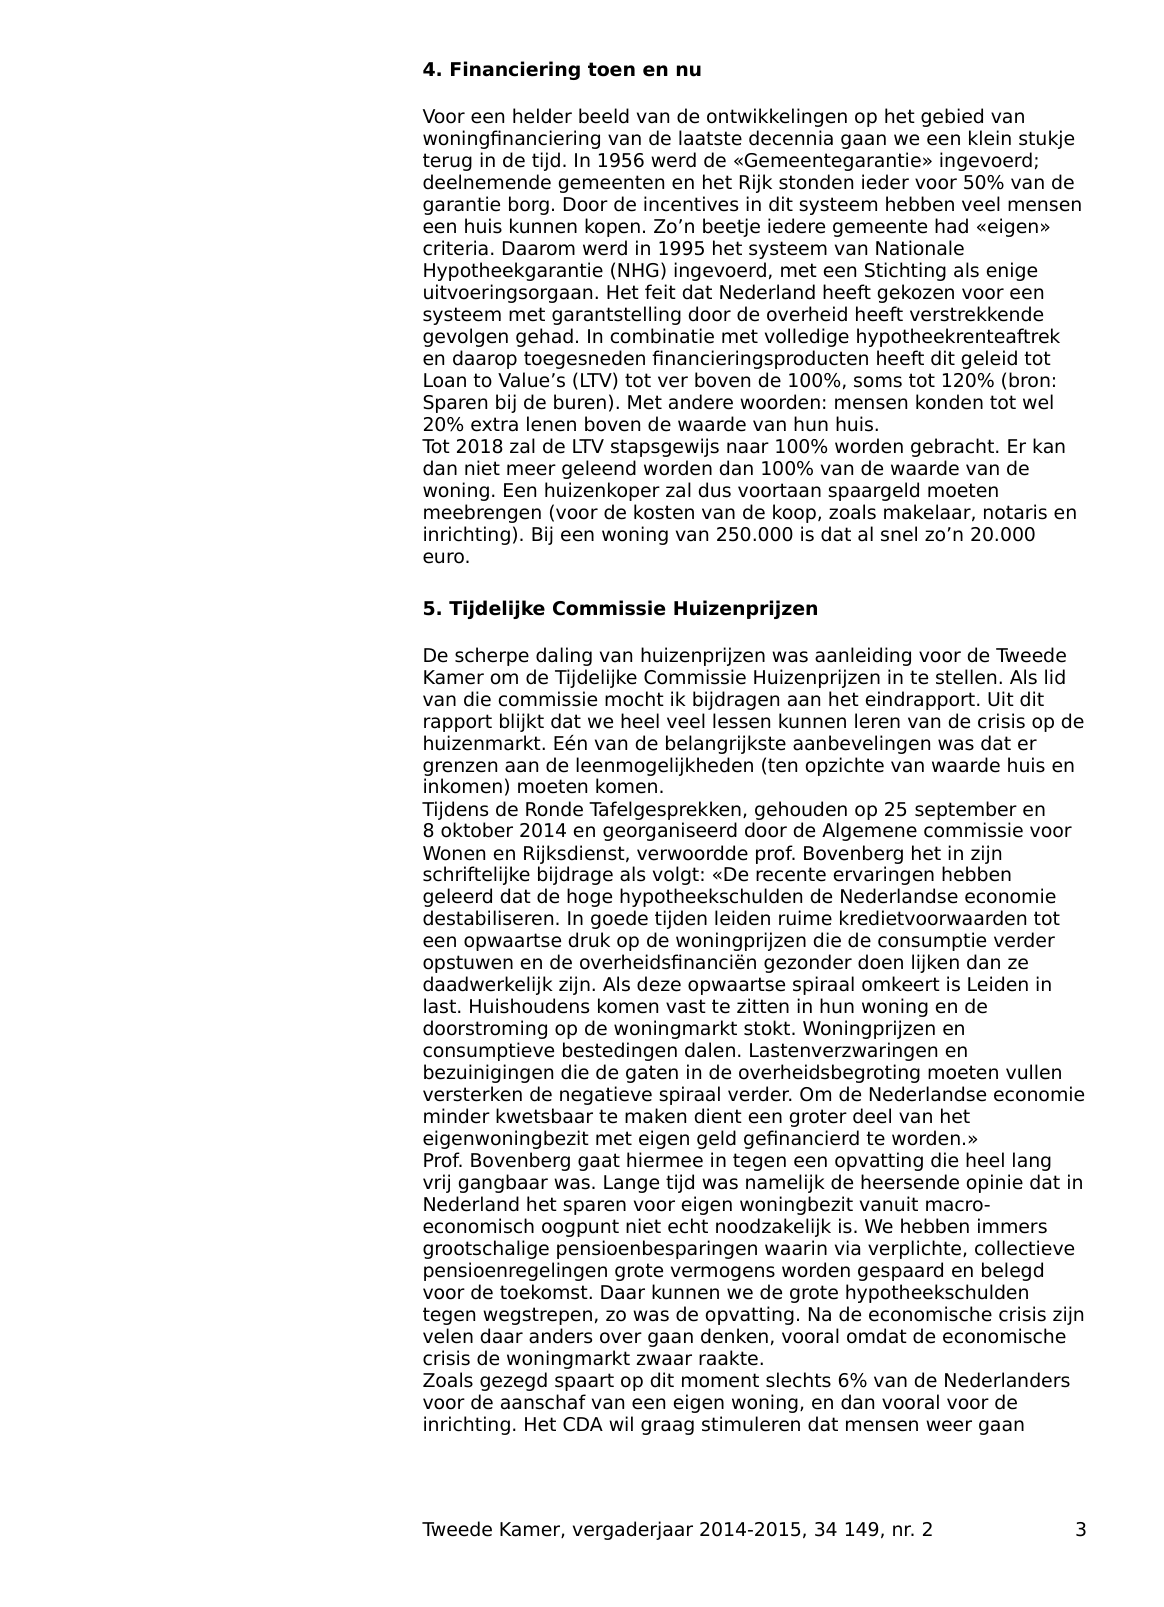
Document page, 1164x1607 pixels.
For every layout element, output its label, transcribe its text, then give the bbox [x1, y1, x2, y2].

text Tot 2018 zal de LTV stapsgewijs naar 100% worden gebracht. Er kan dan niet meer geleend worden dan 100% van de waarde van de woning. Een huizenkoper zal dus voortaan spaargeld moeten meebrengen (voor de kosten van de koop, zoals makelaar, notaris en inrichting). Bij een woning van 250.000 is dat al snel zo’n 20.000 euro. [422, 436, 1087, 568]
text Prof. Bovenberg gaat hiermee in tegen een opvatting die heel lang vrij gangbaar was. Lange tijd was namelijk de heersende opinie dat in Nederland het sparen voor eigen woningbezit vanuit macro-economisch oogpunt niet echt noodzakelijk is. We hebben immers grootschalige pensioenbesparingen waarin via verplichte, collectieve pensioenregelingen grote vermogens worden gespaard en belegd voor de toekomst. Daar kunnen we de grote hypotheekschulden tegen wegstrepen, zo was de opvatting. Na de economische crisis zijn velen daar anders over gaan denken, vooral omdat de economische crisis de woningmarkt zwaar raakte. [422, 1150, 1087, 1370]
text De scherpe daling van huizenprijzen was aanleiding voor de Tweede Kamer om de Tijdelijke Commissie Huizenprijzen in te stellen. Als lid van die commissie mocht ik bijdragen aan het eindrapport. Uit dit rapport blijkt dat we heel veel lessen kunnen leren van de crisis op de huizenmarkt. Eén van de belangrijkste aanbevelingen was dat er grenzen aan de leenmogelijkheden (ten opzichte van waarde huis en inkomen) moeten komen. [422, 644, 1087, 798]
text Voor een helder beeld van de ontwikkelingen op het gebied van woningfinanciering van de laatste decennia gaan we een klein stukje terug in de tijd. In 1956 werd de «Gemeentegarantie» ingevoerd; deelnemende gemeenten en het Rijk stonden ieder voor 50% van de garantie borg. Door de incentives in dit systeem hebben veel mensen een huis kunnen kopen. Zo’n beetje iedere gemeente had «eigen» criteria. Daarom werd in 1995 het systeem van Nationale Hypotheekgarantie (NHG) ingevoerd, met een Stichting als enige uitvoeringsorgaan. Het feit dat Nederland heeft gekozen voor een systeem met garantstelling door de overheid heeft verstrekkende gevolgen gehad. In combinatie met volledige hypotheekrenteaftrek en daarop toegesneden financieringsproducten heeft dit geleid tot Loan to Value’s (LTV) tot ver boven de 100%, soms tot 120% (bron: Sparen bij de buren). Met andere woorden: mensen konden tot wel 20% extra lenen boven de waarde van hun huis. [422, 106, 1087, 436]
text Zoals gezegd spaart op dit moment slechts 6% van de Nederlanders voor de aanschaf van een eigen woning, en dan vooral voor de inrichting. Het CDA wil graag stimuleren dat mensen weer gaan [422, 1370, 1087, 1436]
text Tijdens de Ronde Tafelgesprekken, gehouden op 25 september en 8 oktober 2014 en georganiseerd door de Algemene commissie voor Wonen en Rijksdienst, verwoordde prof. Bovenberg het in zijn schriftelijke bijdrage als volgt: «De recente ervaringen hebben geleerd dat de hoge hypotheekschulden de Nederlandse economie destabiliseren. In goede tijden leiden ruime kredietvoorwaarden tot een opwaartse druk op de woningprijzen die de consumptie verder opstuwen en de overheidsfinanciën gezonder doen lijken dan ze daadwerkelijk zijn. Als deze opwaartse spiraal omkeert is Leiden in last. Huishoudens komen vast te zitten in hun woning en de doorstroming op de woningmarkt stokt. Woningprijzen en consumptieve bestedingen dalen. Lastenverzwaringen en bezuinigingen die de gaten in de overheidsbegroting moeten vullen versterken de negatieve spiraal verder. Om de Nederlandse economie minder kwetsbaar te maken dient een groter deel van het eigenwoningbezit met eigen geld gefinancierd te worden.» [422, 798, 1087, 1150]
subtitle 5. Tijdelijke Commissie Huizenprijzen [422, 598, 1087, 619]
subtitle 4. Financiering toen en nu [422, 59, 1087, 81]
